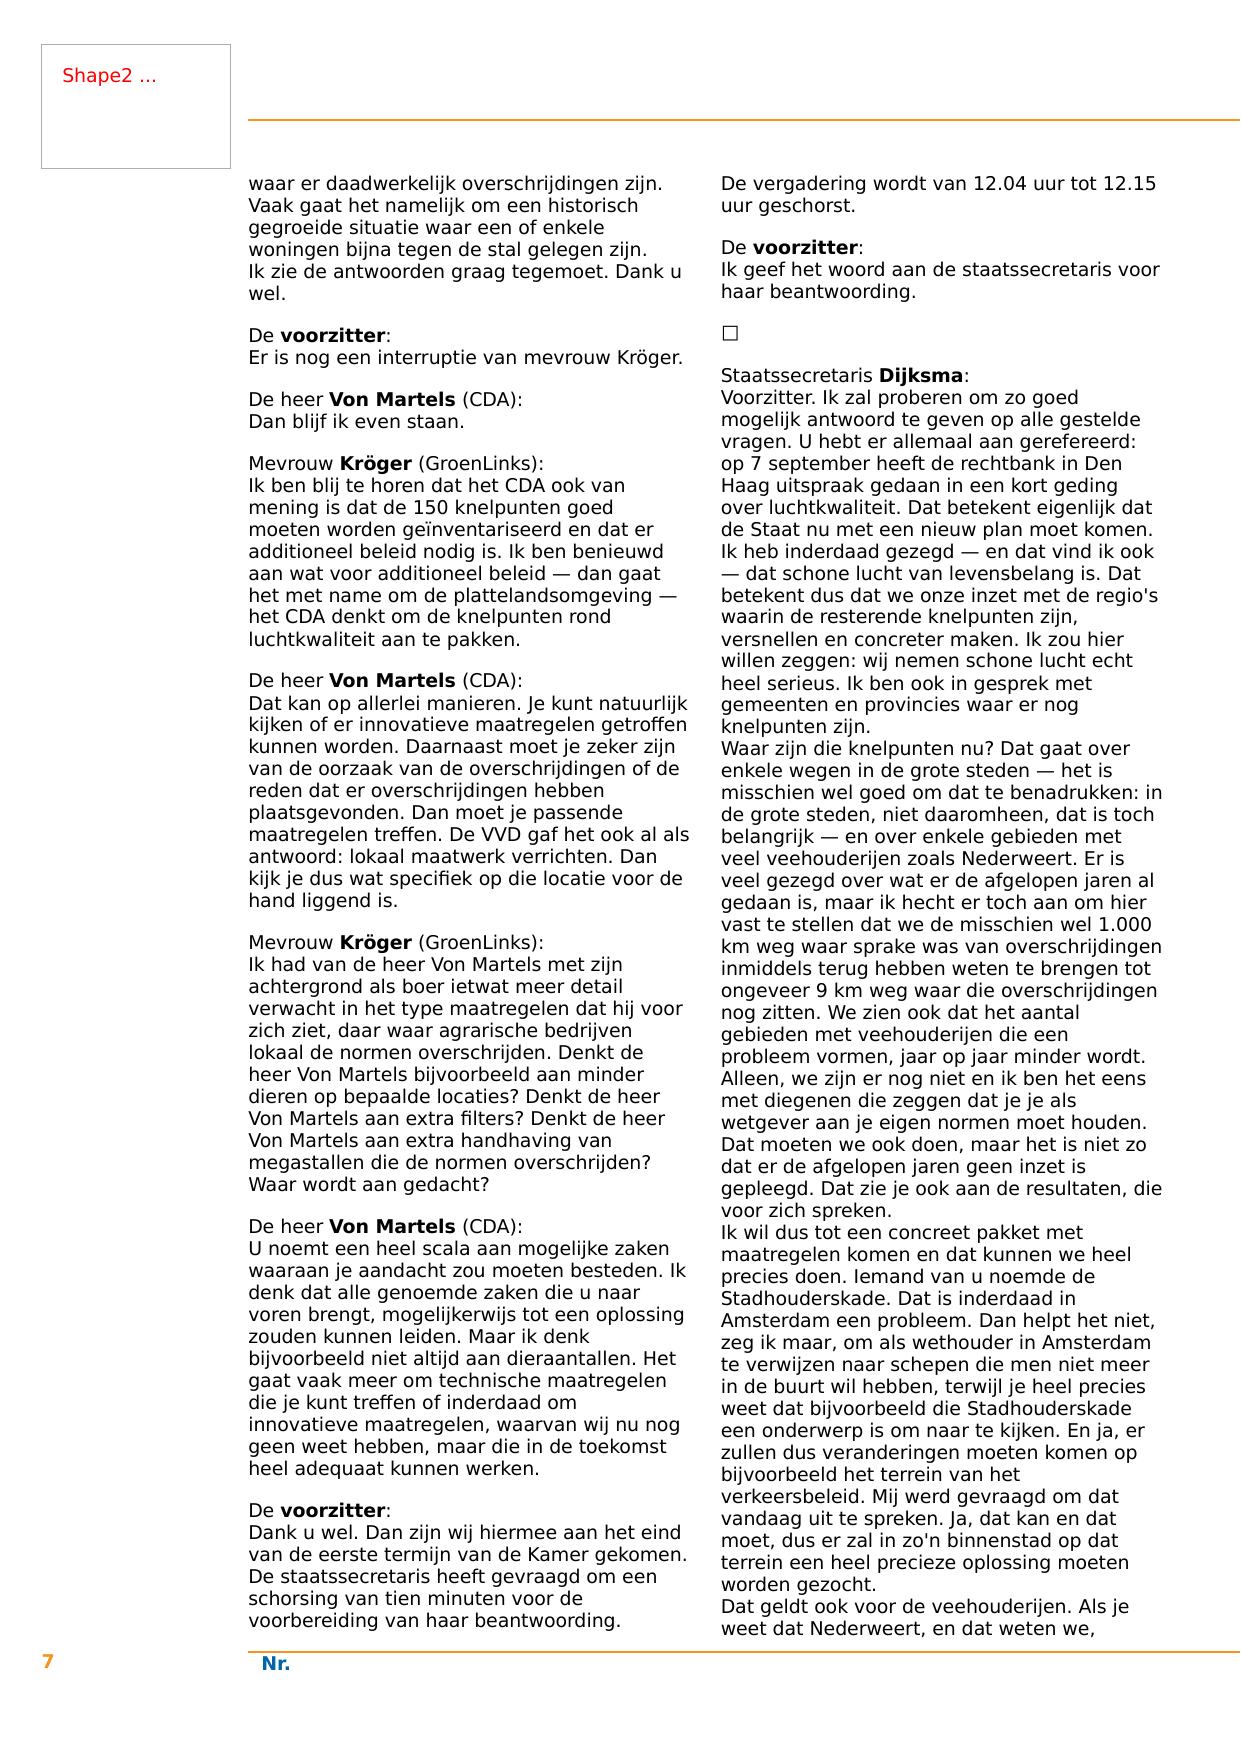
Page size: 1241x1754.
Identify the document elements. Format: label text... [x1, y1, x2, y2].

text ⬜ [721, 323, 1163, 345]
text Ik zie de antwoorden graag tegemoet. Dank u wel. [248, 261, 691, 305]
text Er is nog een interruptie van mevrouw Kröger. [248, 347, 691, 369]
text De voorzitter: [721, 237, 1163, 259]
text U noemt een heel scala aan mogelijke zaken waaraan je aandacht zou moeten besteden. Ik denk dat alle genoemde zaken die u naar voren brengt, mogelijkerwijs tot een oplossing zouden kunnen leiden. Maar ik denk bijvoorbeeld niet altijd aan dieraantallen. Het gaat vaak meer om technische maatregelen die je kunt treffen of inderdaad om innovatieve maatregelen, waarvan wij nu nog geen weet hebben, maar die in de toekomst heel adequaat kunnen werken. [248, 1238, 691, 1480]
text Dat geldt ook voor de veehouderijen. Als je weet dat Nederweert, en dat weten we, [721, 1596, 1163, 1639]
text Ik ben blij te horen dat het CDA ook van mening is dat de 150 knelpunten goed moeten worden geïnventariseerd en dat er additioneel beleid nodig is. Ik ben benieuwd aan wat voor additioneel beleid — dan gaat het met name om de plattelandsomgeving — het CDA denkt om de knelpunten rond luchtkwaliteit aan te pakken. [248, 474, 691, 650]
text Staatssecretaris Dijksma: [721, 365, 1163, 387]
text Ik geef het woord aan de staatssecretaris voor haar beantwoording. [721, 259, 1163, 303]
text Ik had van de heer Von Martels met zijn achtergrond als boer ietwat meer detail verwacht in het type maatregelen dat hij voor zich ziet, daar waar agrarische bedrijven lokaal de normen overschrijden. Denkt de heer Von Martels bijvoorbeeld aan minder dieren op bepaalde locaties? Denkt de heer Von Martels aan extra filters? Denkt de heer Von Martels aan extra handhaving van megastallen die de normen overschrijden? Waar wordt aan gedacht? [248, 954, 691, 1196]
text Ik wil dus tot een concreet pakket met maatregelen komen en dat kunnen we heel precies doen. Iemand van u noemde de Stadhouderskade. Dat is inderdaad in Amsterdam een probleem. Dan helpt het niet, zeg ik maar, om als wethouder in Amsterdam te verwijzen naar schepen die men niet meer in de buurt wil hebben, terwijl je heel precies weet dat bijvoorbeeld die Stadhouderskade een onderwerp is om naar te kijken. En ja, er zullen dus veranderingen moeten komen op bijvoorbeeld het terrein van het verkeersbeleid. Mij werd gevraagd om dat vandaag uit te spreken. Ja, dat kan en dat moet, dus er zal in zo'n binnenstad op dat terrein een heel precieze oplossing moeten worden gezocht. [721, 1222, 1163, 1596]
text De heer Von Martels (CDA): [248, 389, 691, 411]
text De heer Von Martels (CDA): [248, 1216, 691, 1238]
text Waar zijn die knelpunten nu? Dat gaat over enkele wegen in de grote steden — het is misschien wel goed om dat te benadrukken: in de grote steden, niet daaromheen, dat is toch belangrijk — en over enkele gebieden met veel veehouderijen zoals Nederweert. Er is veel gezegd over wat er de afgelopen jaren al gedaan is, maar ik hecht er toch aan om hier vast te stellen dat we de misschien wel 1.000 km weg waar sprake was van overschrijdingen inmiddels terug hebben weten te brengen tot ongeveer 9 km weg waar die overschrijdingen nog zitten. We zien ook dat het aantal gebieden met veehouderijen die een probleem vormen, jaar op jaar minder wordt. Alleen, we zijn er nog niet en ik ben het eens met diegenen die zeggen dat je je als wetgever aan je eigen normen moet houden. Dat moeten we ook doen, maar het is niet zo dat er de afgelopen jaren geen inzet is gepleegd. Dat zie je ook aan de resultaten, die voor zich spreken. [721, 738, 1163, 1222]
text Mevrouw Kröger (GroenLinks): [248, 453, 691, 474]
text Dat kan op allerlei manieren. Je kunt natuurlijk kijken of er innovatieve maatregelen getroffen kunnen worden. Daarnaast moet je zeker zijn van de oorzaak van de overschrijdingen of de reden dat er overschrijdingen hebben plaatsgevonden. Dan moet je passende maatregelen treffen. De VVD gaf het ook al als antwoord: lokaal maatwerk verrichten. Dan kijk je dus wat specifiek op die locatie voor de hand liggend is. [248, 692, 691, 912]
text De voorzitter: [248, 325, 691, 347]
text Dan blijf ik even staan. [248, 411, 691, 433]
text Dank u wel. Dan zijn wij hiermee aan het eind van de eerste termijn van de Kamer gekomen. De staatssecretaris heeft gevraagd om een schorsing van tien minuten voor de voorbereiding van haar beantwoording. [248, 1522, 691, 1632]
text Mevrouw Kröger (GroenLinks): [248, 932, 691, 954]
text De voorzitter: [248, 1500, 691, 1522]
text Voorzitter. Ik zal proberen om zo goed mogelijk antwoord te geven op alle gestelde vragen. U hebt er allemaal aan gerefereerd: op 7 september heeft de rechtbank in Den Haag uitspraak gedaan in een kort geding over luchtkwaliteit. Dat betekent eigenlijk dat de Staat nu met een nieuw plan moet komen. Ik heb inderdaad gezegd — en dat vind ik ook — dat schone lucht van levensbelang is. Dat betekent dus dat we onze inzet met de regio's waarin de resterende knelpunten zijn, versnellen en concreter maken. Ik zou hier willen zeggen: wij nemen schone lucht echt heel serieus. Ik ben ook in gesprek met gemeenten en provincies waar er nog knelpunten zijn. [721, 387, 1163, 738]
text waar er daadwerkelijk overschrijdingen zijn. Vaak gaat het namelijk om een historisch gegroeide situatie waar een of enkele woningen bijna tegen de stal gelegen zijn. [248, 173, 691, 261]
text De heer Von Martels (CDA): [248, 670, 691, 692]
text De vergadering wordt van 12.04 uur tot 12.15 uur geschorst. [721, 173, 1163, 217]
